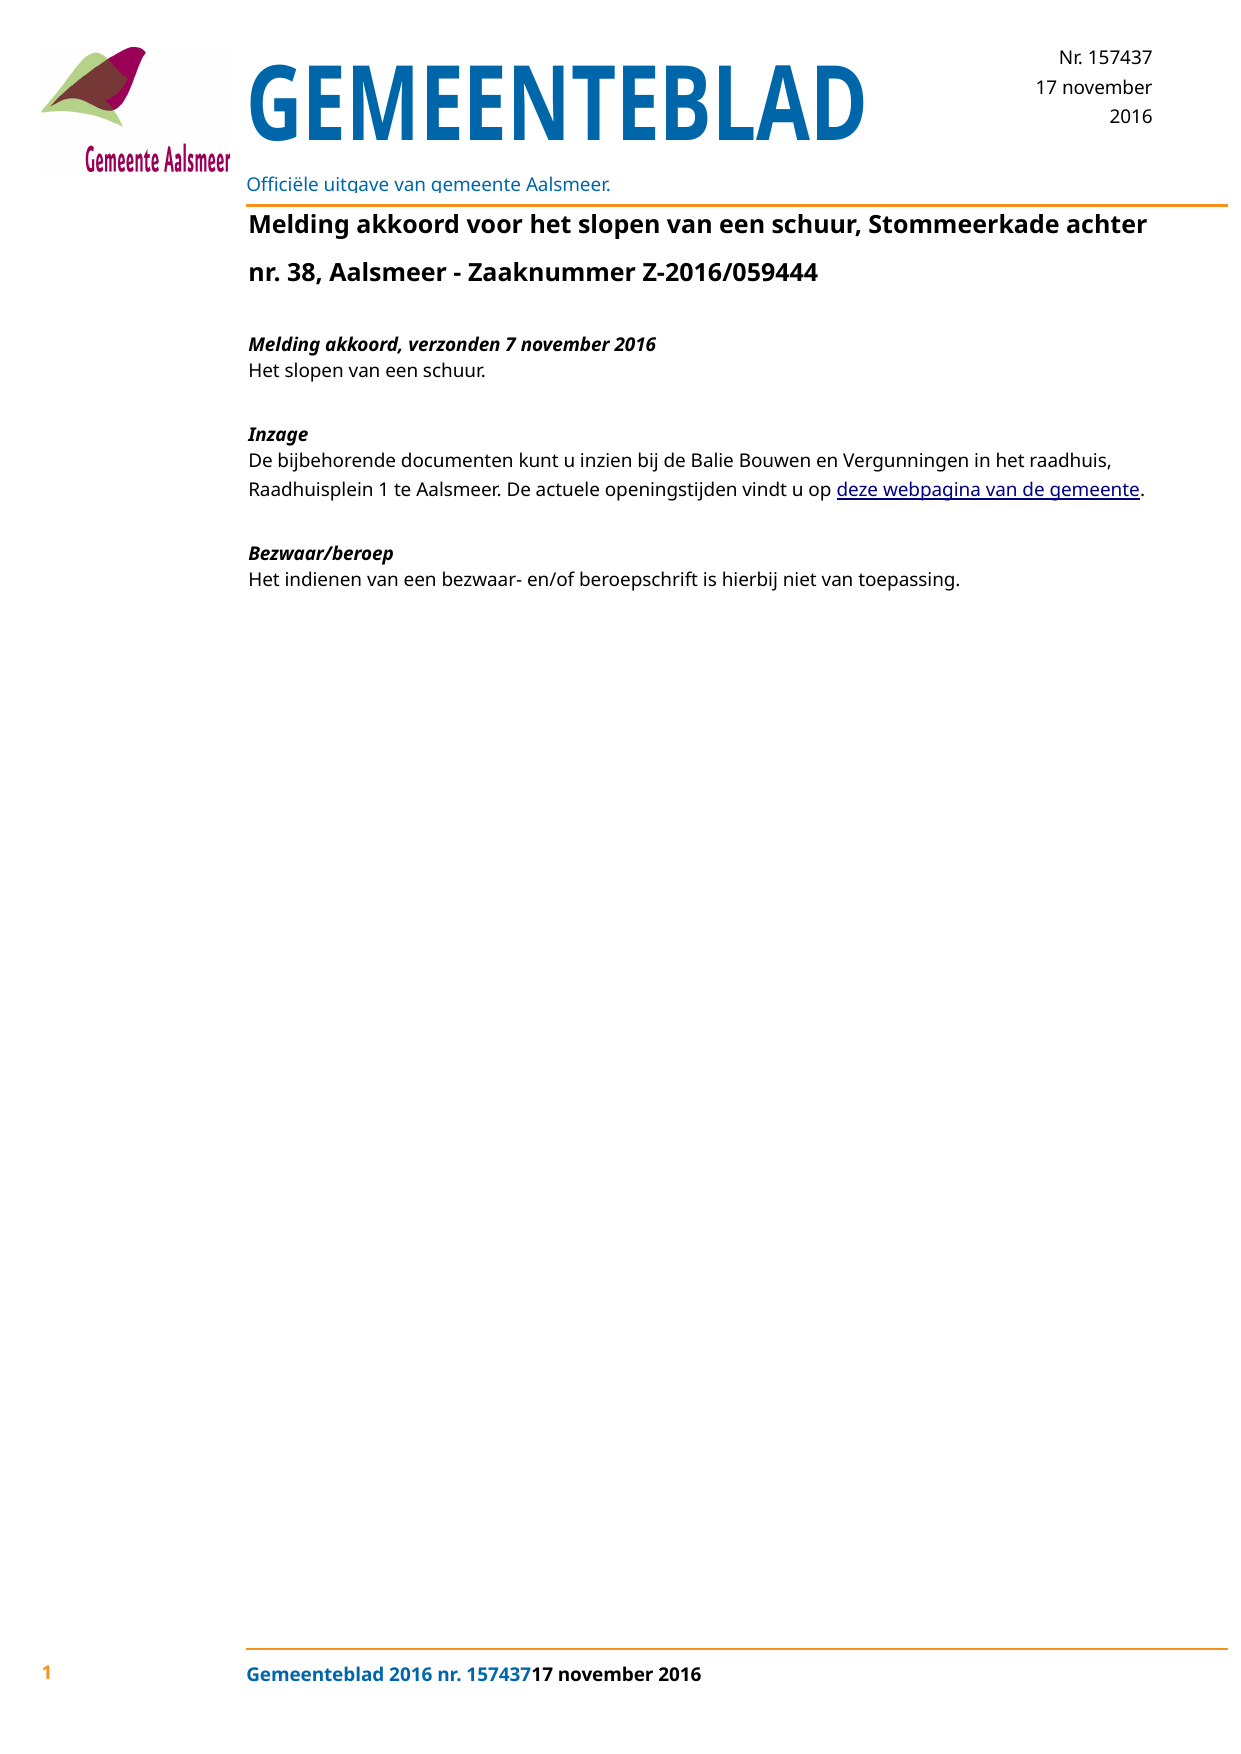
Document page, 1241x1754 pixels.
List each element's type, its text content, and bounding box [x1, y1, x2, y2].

text Melding akkoord, verzonden 7 november 2016 [248, 331, 1152, 357]
text Bezwaar/beroep [248, 540, 1152, 566]
text Melding akkoord voor het slopen van een schuur, Stommeerkade achter nr. 38, Aalsmeer - Zaaknummer Z-2016/059444 [248, 207, 1152, 288]
text Het slopen van een schuur. [248, 357, 1152, 383]
text De bijbehorende documenten kunt u inzien bij de Balie Bouwen en Vergunningen in het raadhuis, Raadhuisplein 1 te Aalsmeer. De actuele openingstijden vindt u op deze webpagina van de gemeente. [248, 447, 1152, 502]
text Inzage [248, 421, 1152, 447]
text Het indienen van een bezwaar- en/of beroepschrift is hierbij niet van toepassing. [248, 566, 1152, 592]
picture [41, 47, 231, 172]
